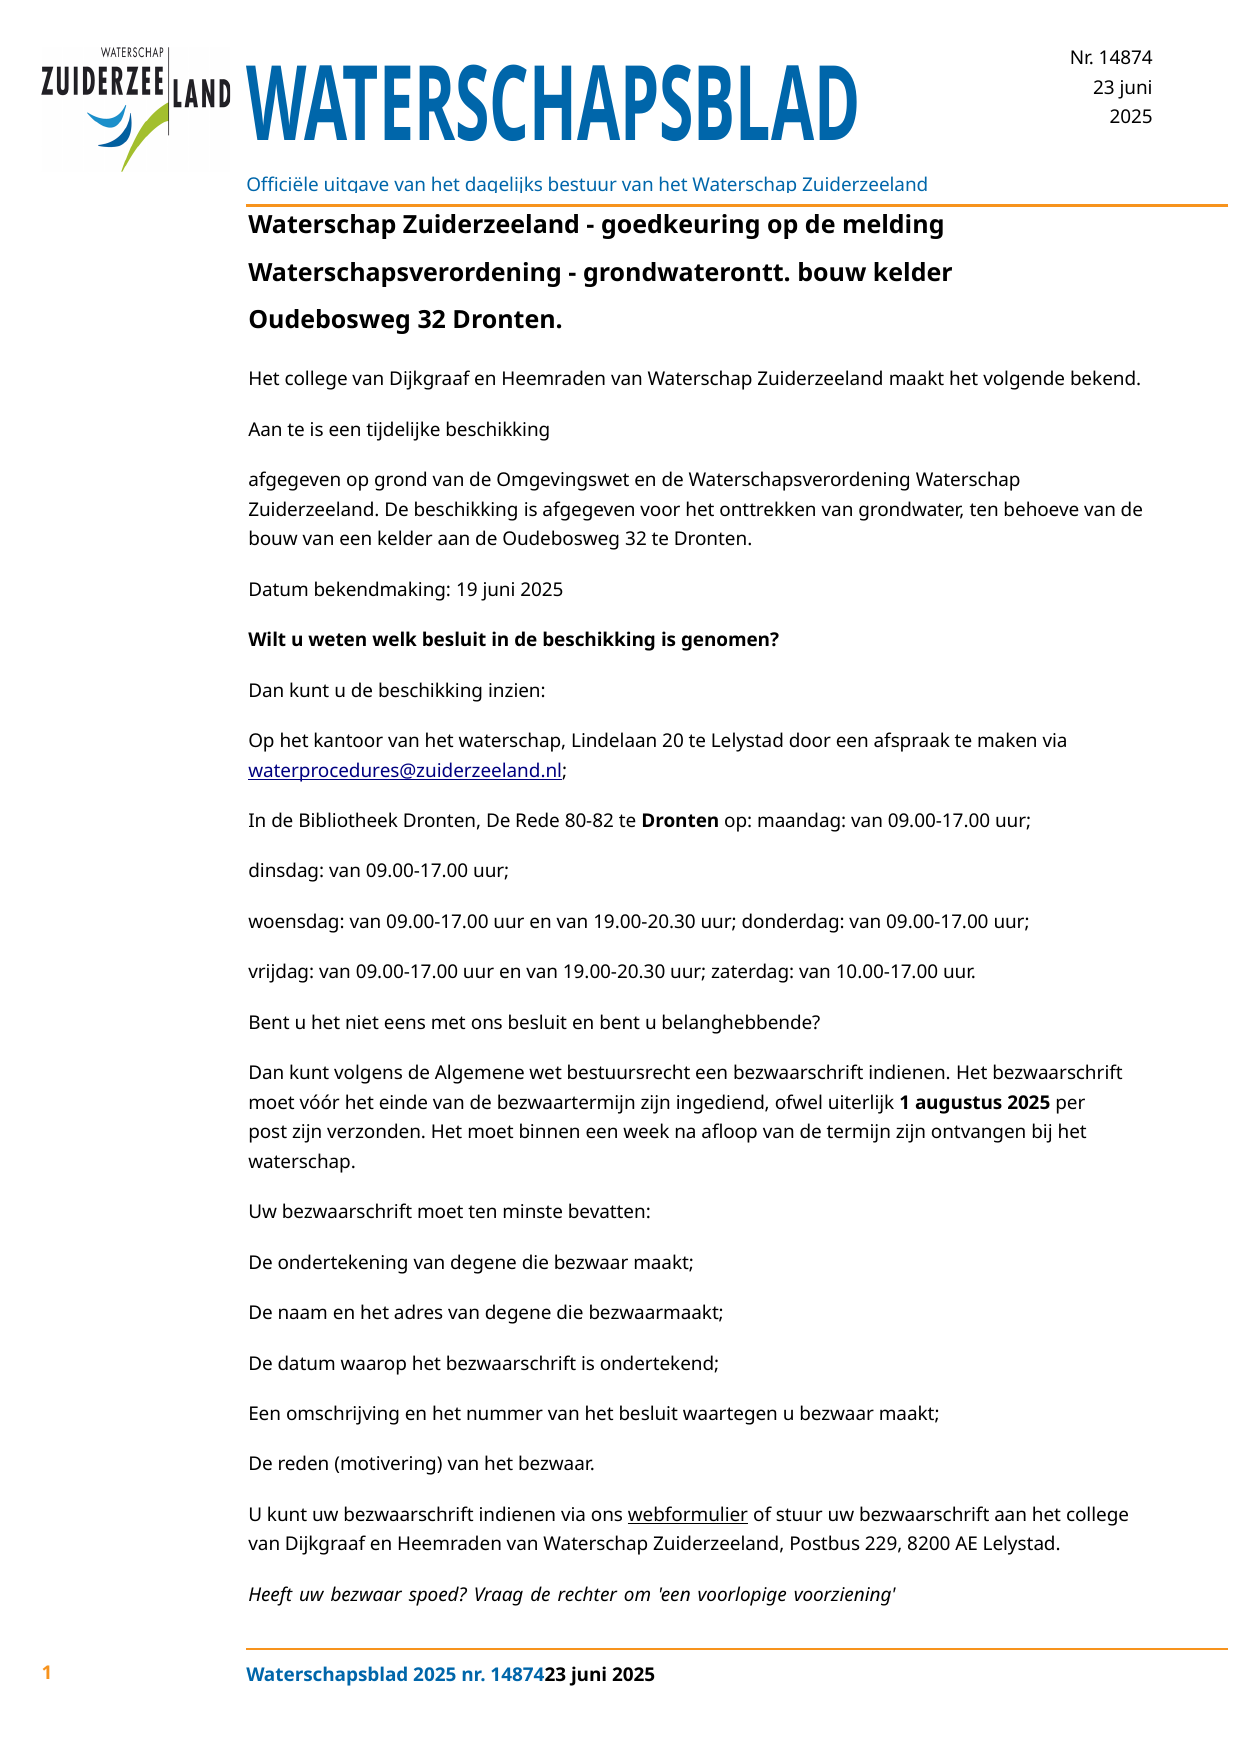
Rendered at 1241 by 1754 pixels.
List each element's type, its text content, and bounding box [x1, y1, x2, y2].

picture [41, 47, 231, 172]
text vrijdag: van 09.00-17.00 uur en van 19.00-20.30 uur; zaterdag: van 10.00-17.00 uur. [248, 958, 1152, 984]
text Dan kunt volgens de Algemene wet bestuursrecht een bezwaarschrift indienen. Het bezwaarschrift moet vóór het einde van de bezwaartermijn zijn ingediend, ofwel uiterlijk 1 augustus 2025 per post zijn verzonden. Het moet binnen een week na afloop van de termijn zijn ontvangen bij het waterschap. [248, 1059, 1152, 1174]
text woensdag: van 09.00-17.00 uur en van 19.00-20.30 uur; donderdag: van 09.00-17.00 uur; [248, 908, 1152, 934]
text afgegeven op grond van de Omgevingswet en de Waterschapsverordening Waterschap Zuiderzeeland. De beschikking is afgegeven voor het onttrekken van grondwater, ten behoeve van de bouw van een kelder aan de Oudebosweg 32 te Dronten. [248, 466, 1152, 551]
text Op het kantoor van het waterschap, Lindelaan 20 te Lelystad door een afspraak te maken via waterprocedures@zuiderzeeland.nl; [248, 727, 1152, 782]
text In de Bibliotheek Dronten, De Rede 80-82 te Dronten op: maandag: van 09.00-17.00 uur; [248, 807, 1152, 833]
text De ondertekening van degene die bezwaar maakt; [248, 1249, 1152, 1274]
text Uw bezwaarschrift moet ten minste bevatten: [248, 1198, 1152, 1224]
text Een omschrijving en het nummer van het besluit waartegen u bezwaar maakt; [248, 1400, 1152, 1426]
text Het college van Dijkgraaf en Heemraden van Waterschap Zuiderzeeland maakt het volgende bekend. [248, 366, 1152, 391]
text dinsdag: van 09.00-17.00 uur; [248, 858, 1152, 883]
text De reden (motivering) van het bezwaar. [248, 1451, 1152, 1476]
text Heeft uw bezwaar spoed? Vraag de rechter om 'een voorlopige voorziening' [248, 1581, 1152, 1607]
text De datum waarop het bezwaarschrift is ondertekend; [248, 1350, 1152, 1375]
text U kunt uw bezwaarschrift indienen via ons webformulier of stuur uw bezwaarschrift aan het college van Dijkgraaf en Heemraden van Waterschap Zuiderzeeland, Postbus 229, 8200 AE Lelystad. [248, 1501, 1152, 1556]
text Datum bekendmaking: 19 juni 2025 [248, 576, 1152, 602]
text Dan kunt u de beschikking inzien: [248, 677, 1152, 702]
text Waterschap Zuiderzeeland - goedkeuring op de melding Waterschapsverordening - grondwaterontt. bouw kelder Oudebosweg 32 Dronten. [248, 207, 1152, 336]
text Wilt u weten welk besluit in de beschikking is genomen? [248, 626, 1152, 652]
text Aan te is een tijdelijke beschikking [248, 416, 1152, 442]
text Bent u het niet eens met ons besluit en bent u belanghebbende? [248, 1009, 1152, 1034]
text De naam en het adres van degene die bezwaarmaakt; [248, 1299, 1152, 1325]
